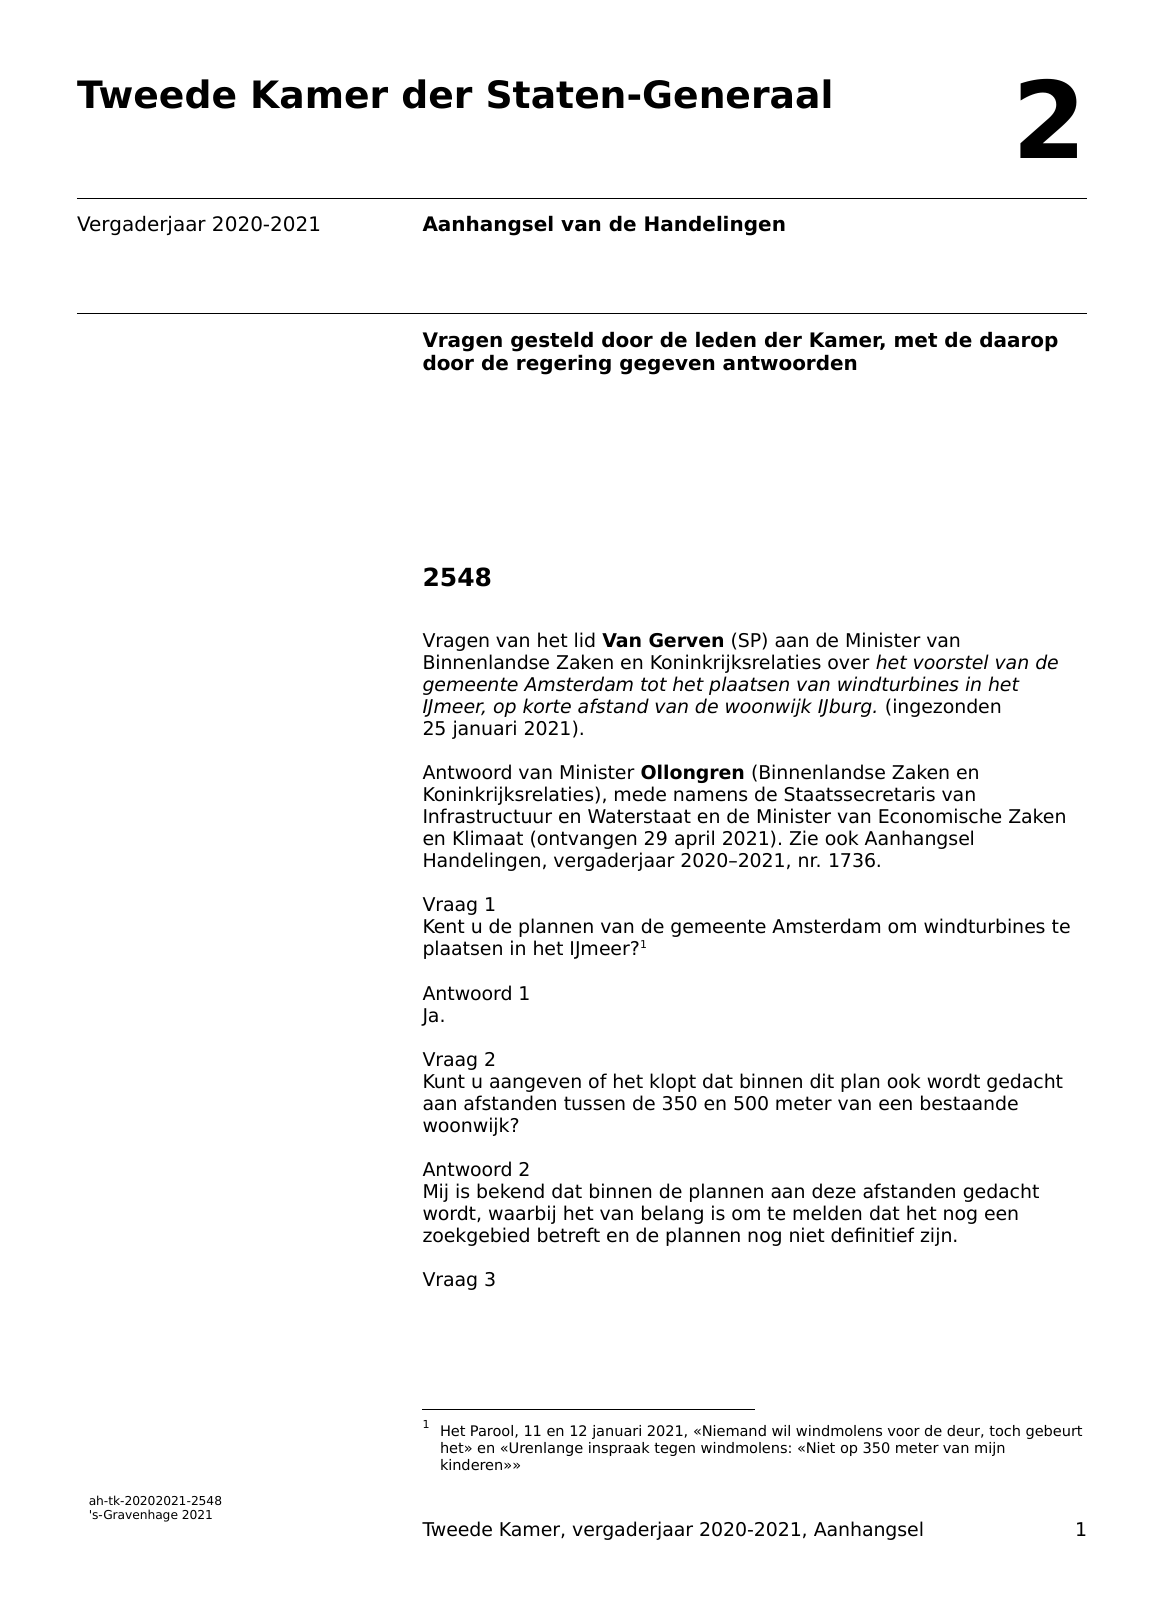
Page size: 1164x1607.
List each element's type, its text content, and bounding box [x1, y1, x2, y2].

text Ja. [422, 1004, 1087, 1026]
table_cell Vergaderjaar 2020-2021 [77, 199, 422, 313]
table_header Tweede Kamer der Staten-Generaal [77, 59, 886, 198]
text Vraag 2 [422, 1049, 1087, 1071]
text 2548 [422, 563, 1087, 592]
text Kunt u aangeven of het klopt dat binnen dit plan ook wordt gedacht aan afstanden tussen de 350 en 500 meter van een bestaande woonwijk? [422, 1071, 1087, 1137]
text Antwoord van Minister Ollongren (Binnenlandse Zaken en Koninkrijksrelaties), mede namens de Staatssecretaris van Infrastructuur en Waterstaat en de Minister van Economische Zaken en Klimaat (ontvangen 29 april 2021). Zie ook Aanhangsel Handelingen, vergaderjaar 2020–2021, nr. 1736. [422, 762, 1087, 872]
table_header 2 [886, 59, 1087, 198]
text Vragen van het lid Van Gerven (SP) aan de Minister van Binnenlandse Zaken en Koninkrijksrelaties over het voorstel van de gemeente Amsterdam tot het plaatsen van windturbines in het IJmeer, op korte afstand van de woonwijk IJburg. (ingezonden 25 januari 2021). [422, 630, 1087, 740]
table_cell Vragen gesteld door de leden der Kamer, met de daarop door de regering gegeven antwoorden [422, 314, 1087, 375]
text ah-tk-20202021-2548 [88, 1494, 323, 1508]
text Vraag 1 [422, 894, 1087, 916]
text 's-Gravenhage 2021 [88, 1508, 323, 1522]
text Vraag 3 [422, 1269, 1087, 1291]
text Antwoord 1 [422, 982, 1087, 1004]
text Antwoord 2 [422, 1159, 1087, 1181]
text Kent u de plannen van de gemeente Amsterdam om windturbines te plaatsen in het IJmeer? [422, 916, 1087, 960]
table_cell [77, 314, 422, 375]
text Mij is bekend dat binnen de plannen aan deze afstanden gedacht wordt, waarbij het van belang is om te melden dat het nog een zoekgebied betreft en de plannen nog niet definitief zijn. [422, 1181, 1087, 1247]
text Het Parool, 11 en 12 januari 2021, «Niemand wil windmolens voor de deur, toch gebeurt het» en «Urenlange inspraak tegen windmolens: «Niet op 350 meter van mijn kinderen»» [422, 1418, 1087, 1474]
table_cell Aanhangsel van de Handelingen [422, 199, 1087, 313]
